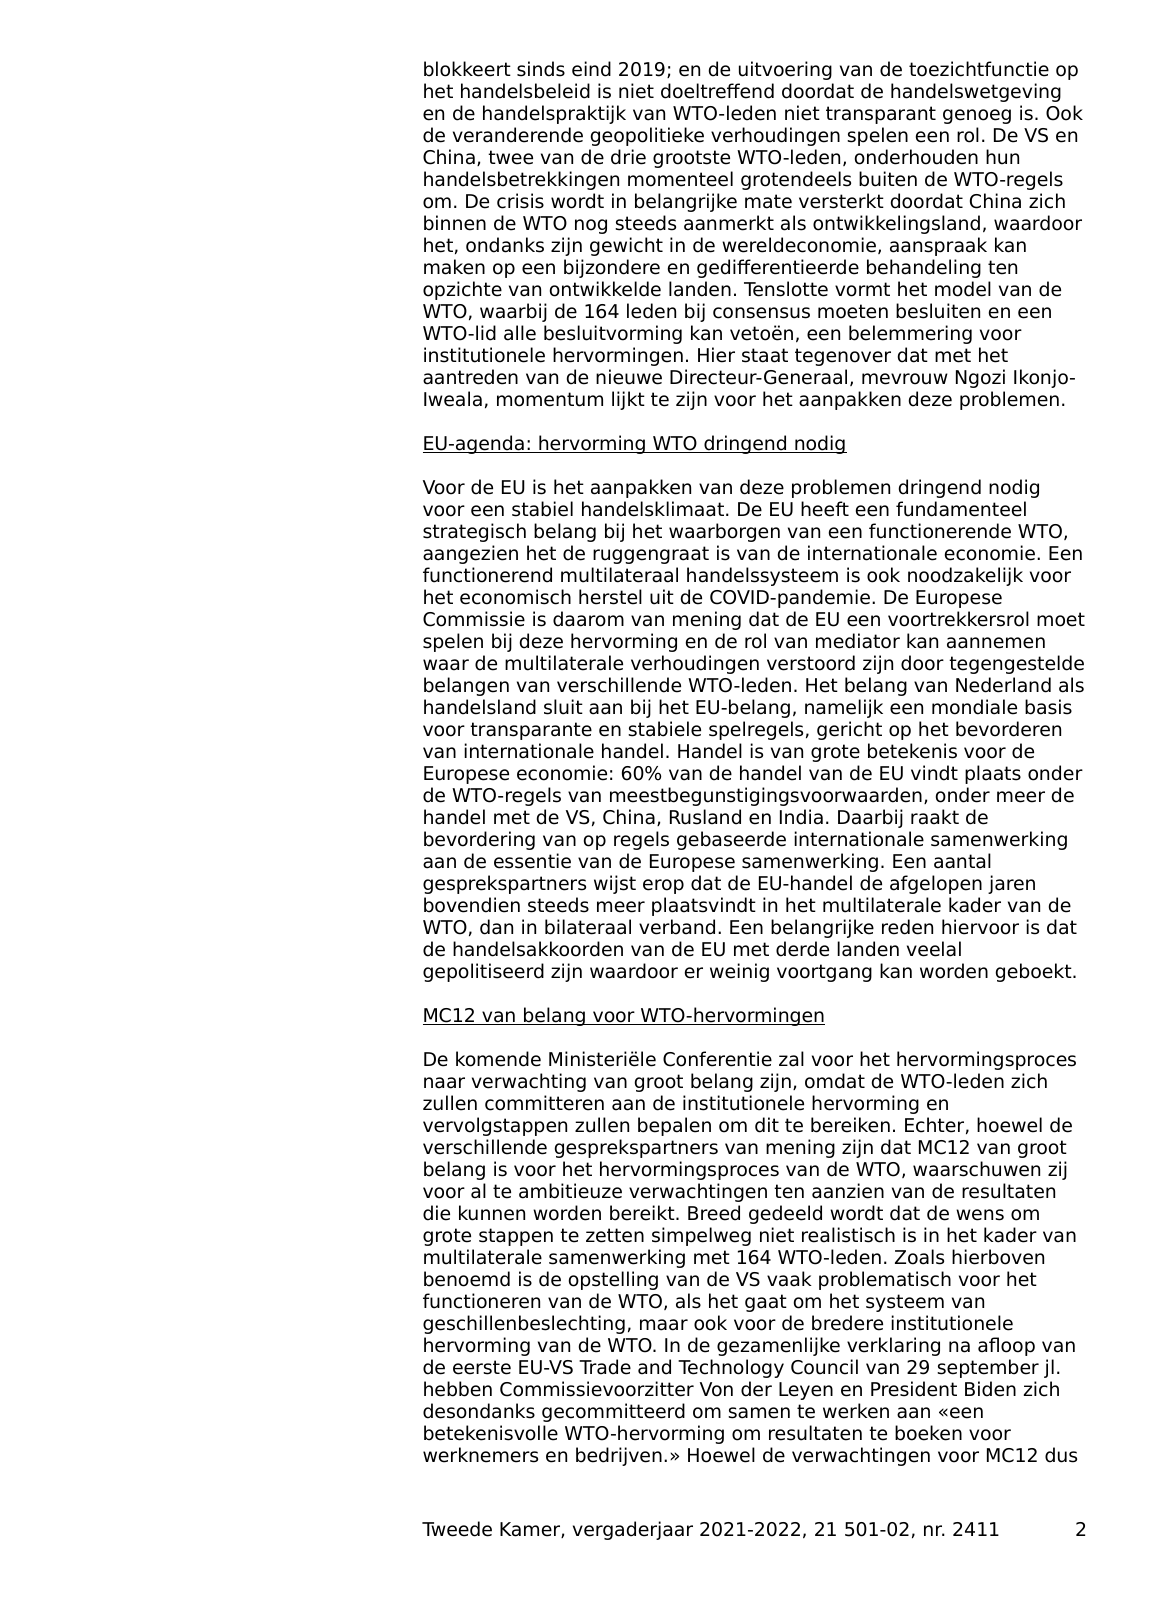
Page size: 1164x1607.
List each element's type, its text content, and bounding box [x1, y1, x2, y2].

subtitle EU-agenda: hervorming WTO dringend nodig [422, 433, 1087, 455]
subtitle MC12 van belang voor WTO-hervormingen [422, 1005, 1087, 1027]
text De komende Ministeriële Conferentie zal voor het hervormingsproces naar verwachting van groot belang zijn, omdat de WTO-leden zich zullen committeren aan de institutionele hervorming en vervolgstappen zullen bepalen om dit te bereiken. Echter, hoewel de verschillende gesprekspartners van mening zijn dat MC12 van groot belang is voor het hervormingsproces van de WTO, waarschuwen zij voor al te ambitieuze verwachtingen ten aanzien van de resultaten die kunnen worden bereikt. Breed gedeeld wordt dat de wens om grote stappen te zetten simpelweg niet realistisch is in het kader van multilaterale samenwerking met 164 WTO-leden. Zoals hierboven benoemd is de opstelling van de VS vaak problematisch voor het functioneren van de WTO, als het gaat om het systeem van geschillenbeslechting, maar ook voor de bredere institutionele hervorming van de WTO. In de gezamenlijke verklaring na afloop van de eerste EU-VS Trade and Technology Council van 29 september jl. hebben Commissievoorzitter Von der Leyen en President Biden zich desondanks gecommitteerd om samen te werken aan «een betekenisvolle WTO-hervorming om resultaten te boeken voor werknemers en bedrijven.» Hoewel de verwachtingen voor MC12 dus [422, 1049, 1087, 1467]
text blokkeert sinds eind 2019; en de uitvoering van de toezichtfunctie op het handelsbeleid is niet doeltreffend doordat de handelswetgeving en de handelspraktijk van WTO-leden niet transparant genoeg is. Ook de veranderende geopolitieke verhoudingen spelen een rol. De VS en China, twee van de drie grootste WTO-leden, onderhouden hun handelsbetrekkingen momenteel grotendeels buiten de WTO-regels om. De crisis wordt in belangrijke mate versterkt doordat China zich binnen de WTO nog steeds aanmerkt als ontwikkelingsland, waardoor het, ondanks zijn gewicht in de wereldeconomie, aanspraak kan maken op een bijzondere en gedifferentieerde behandeling ten opzichte van ontwikkelde landen. Tenslotte vormt het model van de WTO, waarbij de 164 leden bij consensus moeten besluiten en een WTO-lid alle besluitvorming kan vetoën, een belemmering voor institutionele hervormingen. Hier staat tegenover dat met het aantreden van de nieuwe Directeur-Generaal, mevrouw Ngozi Ikonjo-Iweala, momentum lijkt te zijn voor het aanpakken deze problemen. [422, 59, 1087, 411]
text Voor de EU is het aanpakken van deze problemen dringend nodig voor een stabiel handelsklimaat. De EU heeft een fundamenteel strategisch belang bij het waarborgen van een functionerende WTO, aangezien het de ruggengraat is van de internationale economie. Een functionerend multilateraal handelssysteem is ook noodzakelijk voor het economisch herstel uit de COVID-pandemie. De Europese Commissie is daarom van mening dat de EU een voortrekkersrol moet spelen bij deze hervorming en de rol van mediator kan aannemen waar de multilaterale verhoudingen verstoord zijn door tegengestelde belangen van verschillende WTO-leden. Het belang van Nederland als handelsland sluit aan bij het EU-belang, namelijk een mondiale basis voor transparante en stabiele spelregels, gericht op het bevorderen van internationale handel. Handel is van grote betekenis voor de Europese economie: 60% van de handel van de EU vindt plaats onder de WTO-regels van meestbegunstigingsvoorwaarden, onder meer de handel met de VS, China, Rusland en India. Daarbij raakt de bevordering van op regels gebaseerde internationale samenwerking aan de essentie van de Europese samenwerking. Een aantal gesprekspartners wijst erop dat de EU-handel de afgelopen jaren bovendien steeds meer plaatsvindt in het multilaterale kader van de WTO, dan in bilateraal verband. Een belangrijke reden hiervoor is dat de handelsakkoorden van de EU met derde landen veelal gepolitiseerd zijn waardoor er weinig voortgang kan worden geboekt. [422, 477, 1087, 983]
